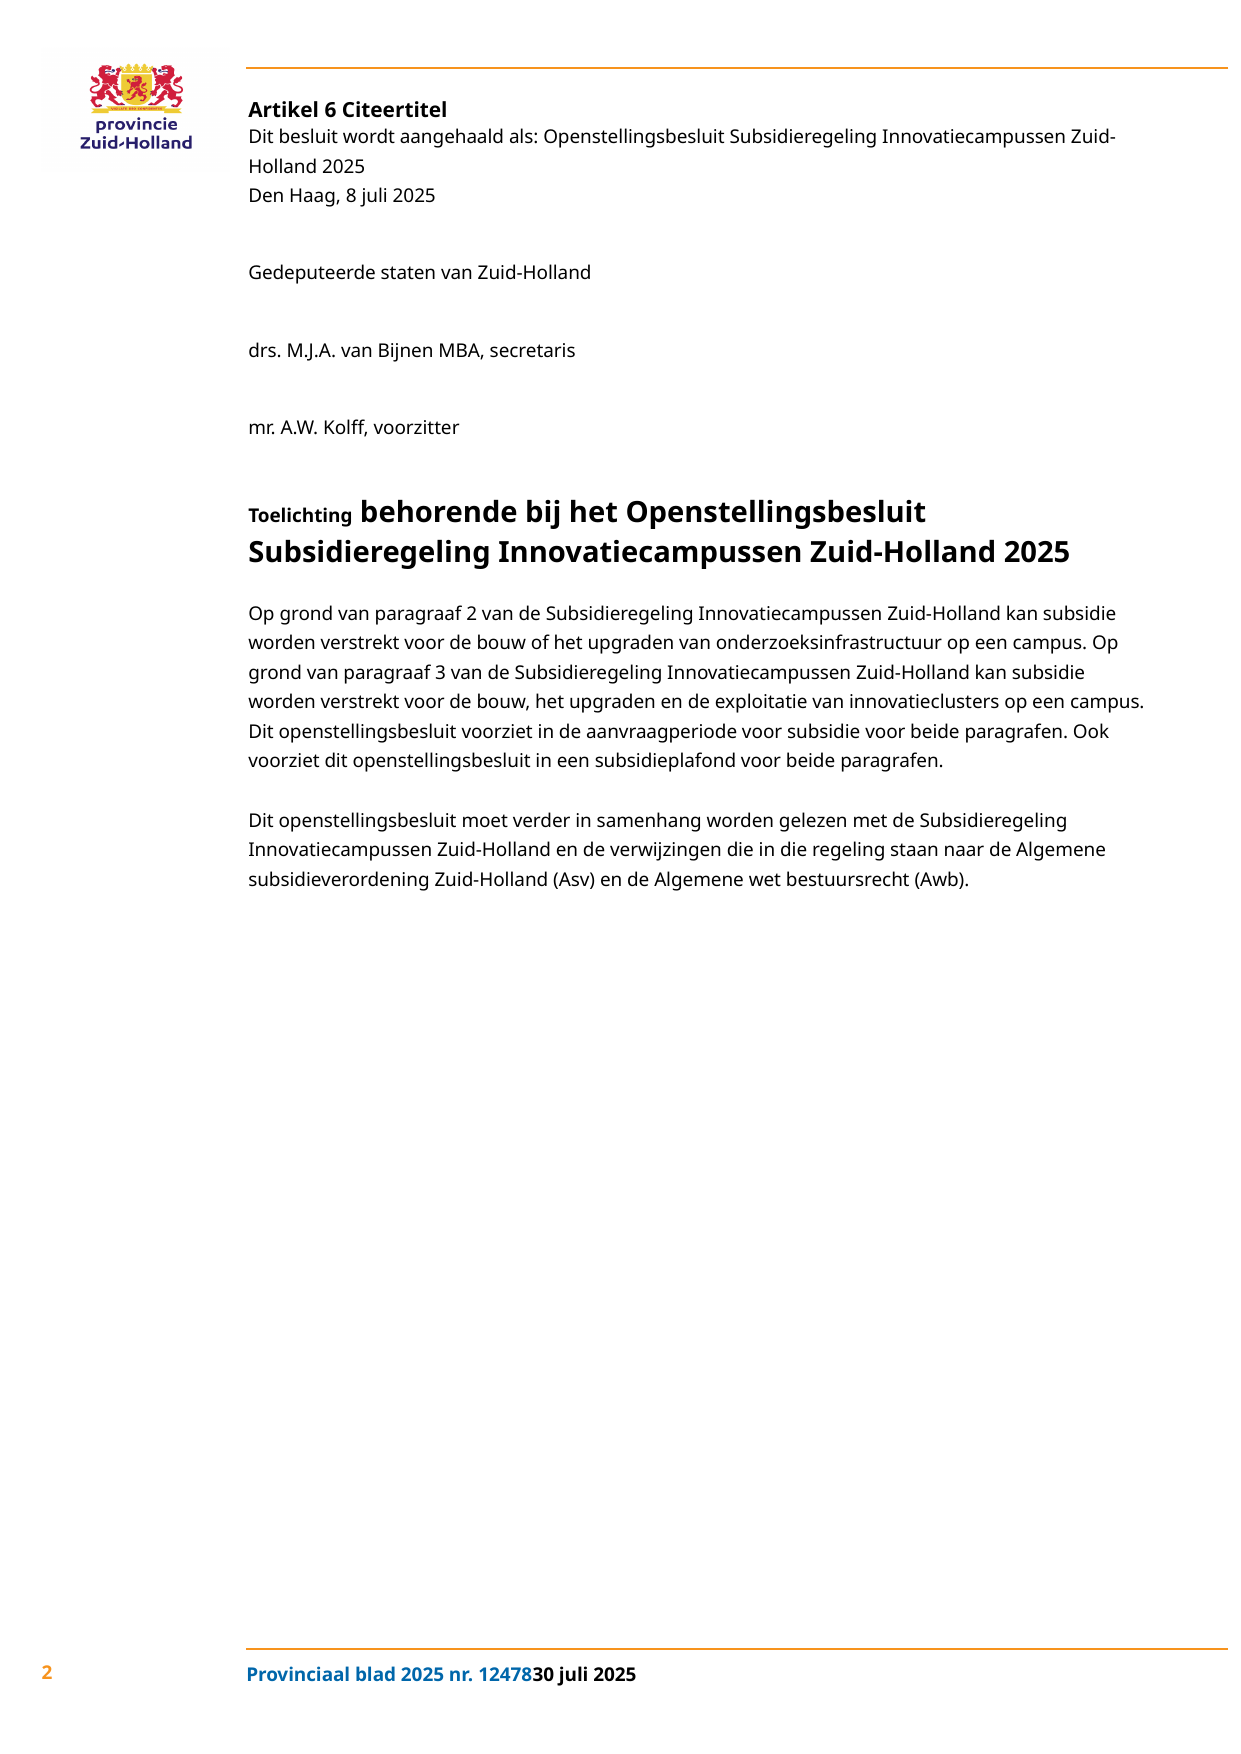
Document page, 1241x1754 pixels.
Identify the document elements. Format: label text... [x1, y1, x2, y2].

text Den Haag, 8 juli 2025 [248, 182, 1152, 208]
text Toelichting behorende bij het Openstellingsbesluit Subsidieregeling Innovatiecampussen Zuid-Holland 2025 [248, 491, 1152, 571]
text Op grond van paragraaf 2 van de Subsidieregeling Innovatiecampussen Zuid-Holland kan subsidie worden verstrekt voor de bouw of het upgraden van onderzoeksinfrastructuur op een campus. Op grond van paragraaf 3 van de Subsidieregeling Innovatiecampussen Zuid-Holland kan subsidie worden verstrekt voor de bouw, het upgraden en de exploitatie van innovatieclusters op een campus. Dit openstellingsbesluit voorziet in de aanvraagperiode voor subsidie voor beide paragrafen. Ook voorziet dit openstellingsbesluit in een subsidieplafond voor beide paragrafen. [248, 600, 1152, 773]
text Artikel 6 Citeertitel [248, 95, 1152, 123]
text Dit besluit wordt aangehaald als: Openstellingsbesluit Subsidieregeling Innovatiecampussen Zuid-Holland 2025 [248, 123, 1152, 178]
picture [41, 47, 231, 172]
text drs. M.J.A. van Bijnen MBA, secretaris [248, 337, 1152, 362]
text mr. A.W. Kolff, voorzitter [248, 414, 1152, 440]
text Gedeputeerde staten van Zuid-Holland [248, 259, 1152, 285]
text Dit openstellingsbesluit moet verder in samenhang worden gelezen met de Subsidieregeling Innovatiecampussen Zuid-Holland en de verwijzingen die in die regeling staan naar de Algemene subsidieverordening Zuid-Holland (Asv) en de Algemene wet bestuursrecht (Awb). [248, 807, 1152, 892]
